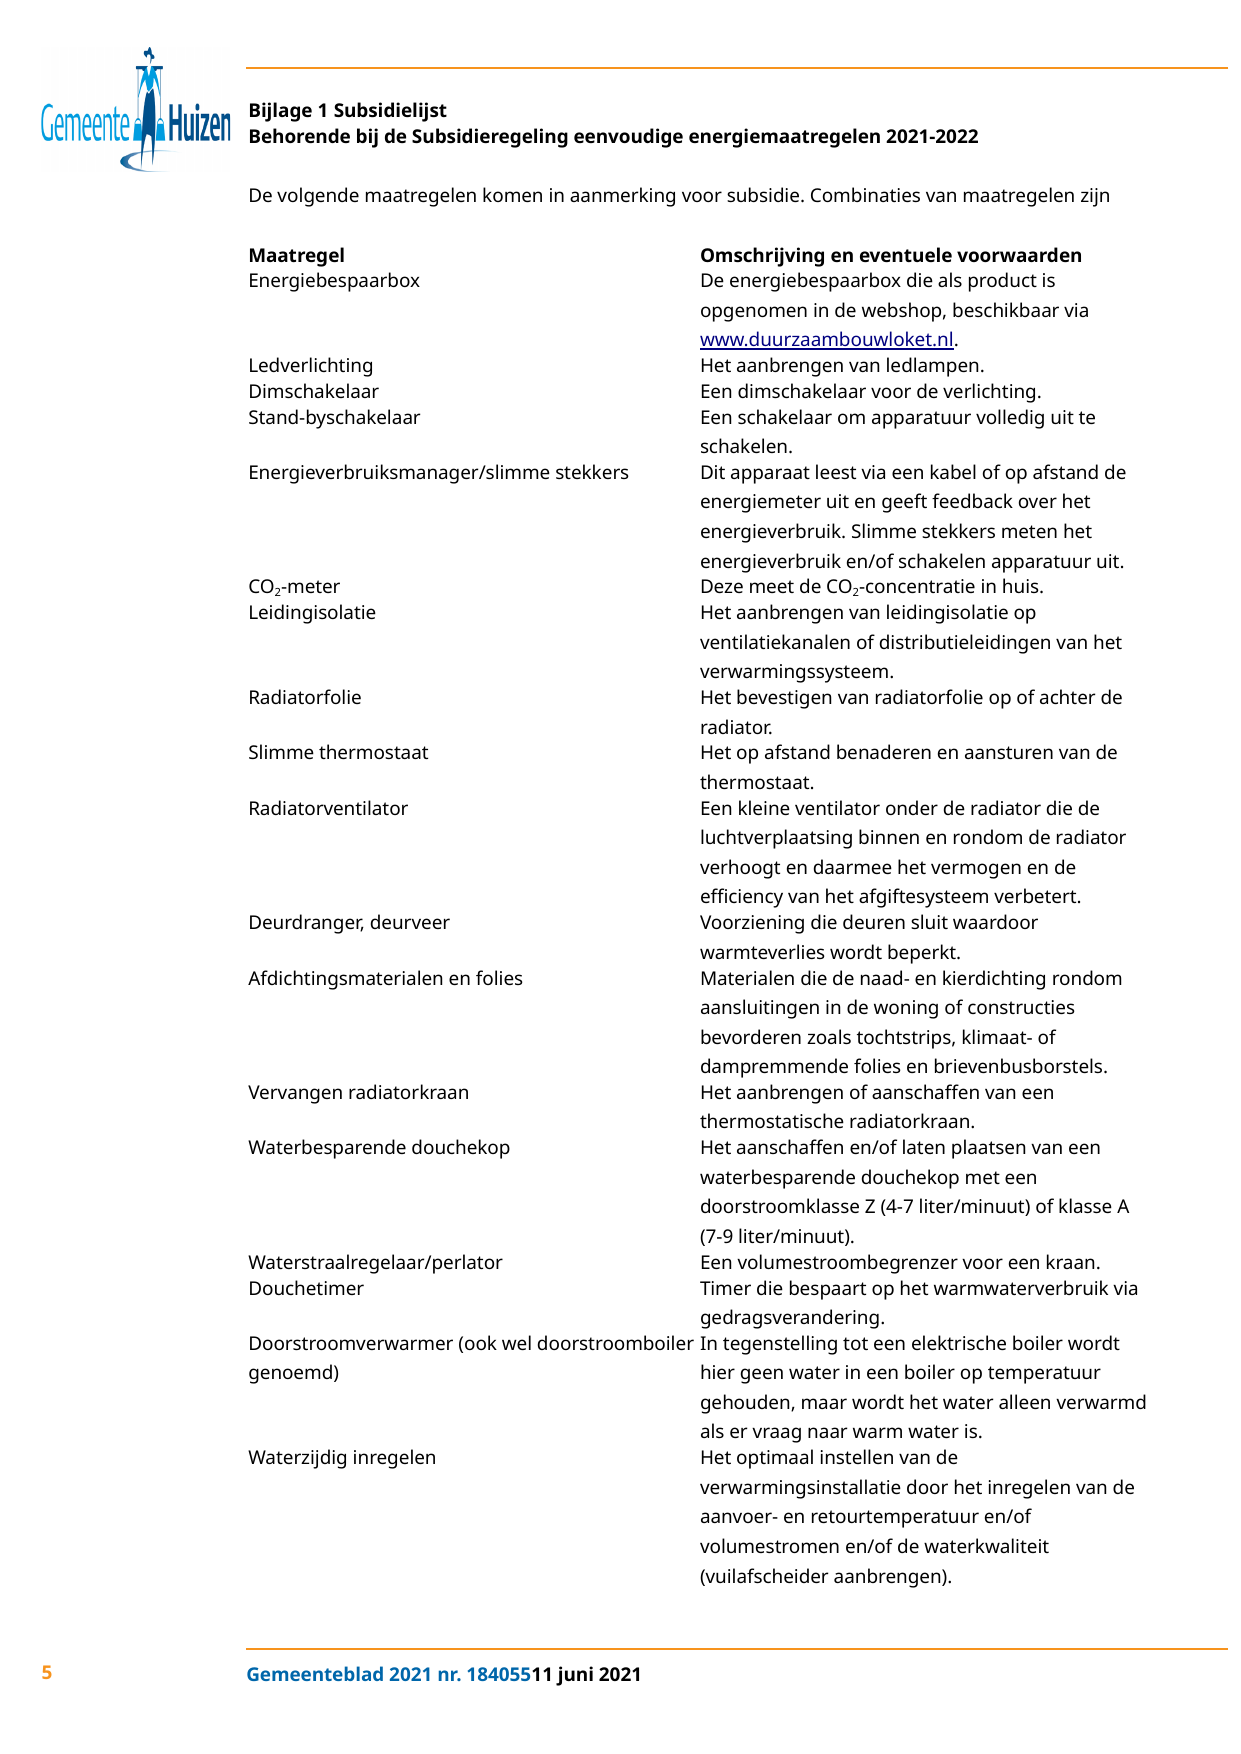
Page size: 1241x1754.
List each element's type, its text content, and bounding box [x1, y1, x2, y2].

table_cell Stand-byschakelaar [248, 404, 700, 459]
table_cell Doorstroomverwarmer (ook wel doorstroomboiler genoemd) [248, 1330, 700, 1444]
table_cell Deze meet de CO2-concentratie in huis. [700, 574, 1152, 599]
table_cell Het aanbrengen van leidingisolatie op ventilatiekanalen of distributieleidingen van het verwarmingssysteem. [700, 599, 1152, 684]
table_cell Waterbesparende douchekop [248, 1135, 700, 1249]
table_cell Het optimaal instellen van de verwarmingsinstallatie door het inregelen van de aanvoer- en retourtemperatuur en/of volumestromen en/of de waterkwaliteit (vuilafscheider aanbrengen). [700, 1445, 1152, 1588]
table_cell Slimme thermostaat [248, 740, 700, 795]
table_cell Douchetimer [248, 1275, 700, 1330]
table_cell Timer die bespaart op het warmwaterverbruik via gedragsverandering. [700, 1275, 1152, 1330]
picture [41, 47, 231, 172]
table_cell De energiebespaarbox die als product is opgenomen in de webshop, beschikbaar via www.duurzaambouwloket.nl. [700, 268, 1152, 352]
table_cell Vervangen radiatorkraan [248, 1079, 700, 1134]
table_cell Radiatorfolie [248, 684, 700, 739]
table_cell Energieverbruiksmanager/slimme stekkers [248, 459, 700, 574]
table_cell Energiebespaarbox [248, 268, 700, 352]
table_cell Een schakelaar om apparatuur volledig uit te schakelen. [700, 404, 1152, 459]
table_cell Het op afstand benaderen en aansturen van de thermostaat. [700, 740, 1152, 795]
table_cell In tegenstelling tot een elektrische boiler wordt hier geen water in een boiler op temperatuur gehouden, maar wordt het water alleen verwarmd als er vraag naar warm water is. [700, 1330, 1152, 1444]
text Bijlage 1 Subsidielijst [248, 95, 1152, 123]
table_cell Waterzijdig inregelen [248, 1445, 700, 1588]
table_cell Dimschakelaar [248, 378, 700, 404]
table_cell Voorziening die deuren sluit waardoor warmteverlies wordt beperkt. [700, 909, 1152, 965]
table_cell Dit apparaat leest via een kabel of op afstand de energiemeter uit en geeft feedback over het energieverbruik. Slimme stekkers meten het energieverbruik en/of schakelen apparatuur uit. [700, 459, 1152, 574]
table_cell Een volumestroombegrenzer voor een kraan. [700, 1249, 1152, 1275]
table_header Maatregel [248, 242, 700, 267]
table_cell Leidingisolatie [248, 599, 700, 684]
table_cell Een kleine ventilator onder de radiator die de luchtverplaatsing binnen en rondom de radiator verhoogt en daarmee het vermogen en de efficiency van het afgiftesysteem verbetert. [700, 795, 1152, 909]
text Behorende bij de Subsidieregeling eenvoudige energiemaatregelen 2021-2022 [248, 123, 1152, 149]
table_header Omschrijving en eventuele voorwaarden [700, 242, 1152, 267]
table_cell Het aanbrengen of aanschaffen van een thermostatische radiatorkraan. [700, 1079, 1152, 1134]
table_cell Het bevestigen van radiatorfolie op of achter de radiator. [700, 684, 1152, 739]
table_cell Afdichtingsmaterialen en folies [248, 965, 700, 1079]
table_cell Waterstraalregelaar/perlator [248, 1249, 700, 1275]
table_cell Radiatorventilator [248, 795, 700, 909]
table_cell Een dimschakelaar voor de verlichting. [700, 378, 1152, 404]
table_cell Het aanschaffen en/of laten plaatsen van een waterbesparende douchekop met een doorstroomklasse Z (4-7 liter/minuut) of klasse A (7-9 liter/minuut). [700, 1135, 1152, 1249]
table_cell Deurdranger, deurveer [248, 909, 700, 965]
text De volgende maatregelen komen in aanmerking voor subsidie. Combinaties van maatregelen zijn [248, 182, 1152, 208]
table_cell CO2-meter [248, 574, 700, 599]
table_cell Ledverlichting [248, 353, 700, 378]
table_cell Materialen die de naad- en kierdichting rondom aansluitingen in de woning of constructies bevorderen zoals tochtstrips, klimaat- of dampremmende folies en brievenbusborstels. [700, 965, 1152, 1079]
table_cell Het aanbrengen van ledlampen. [700, 353, 1152, 378]
